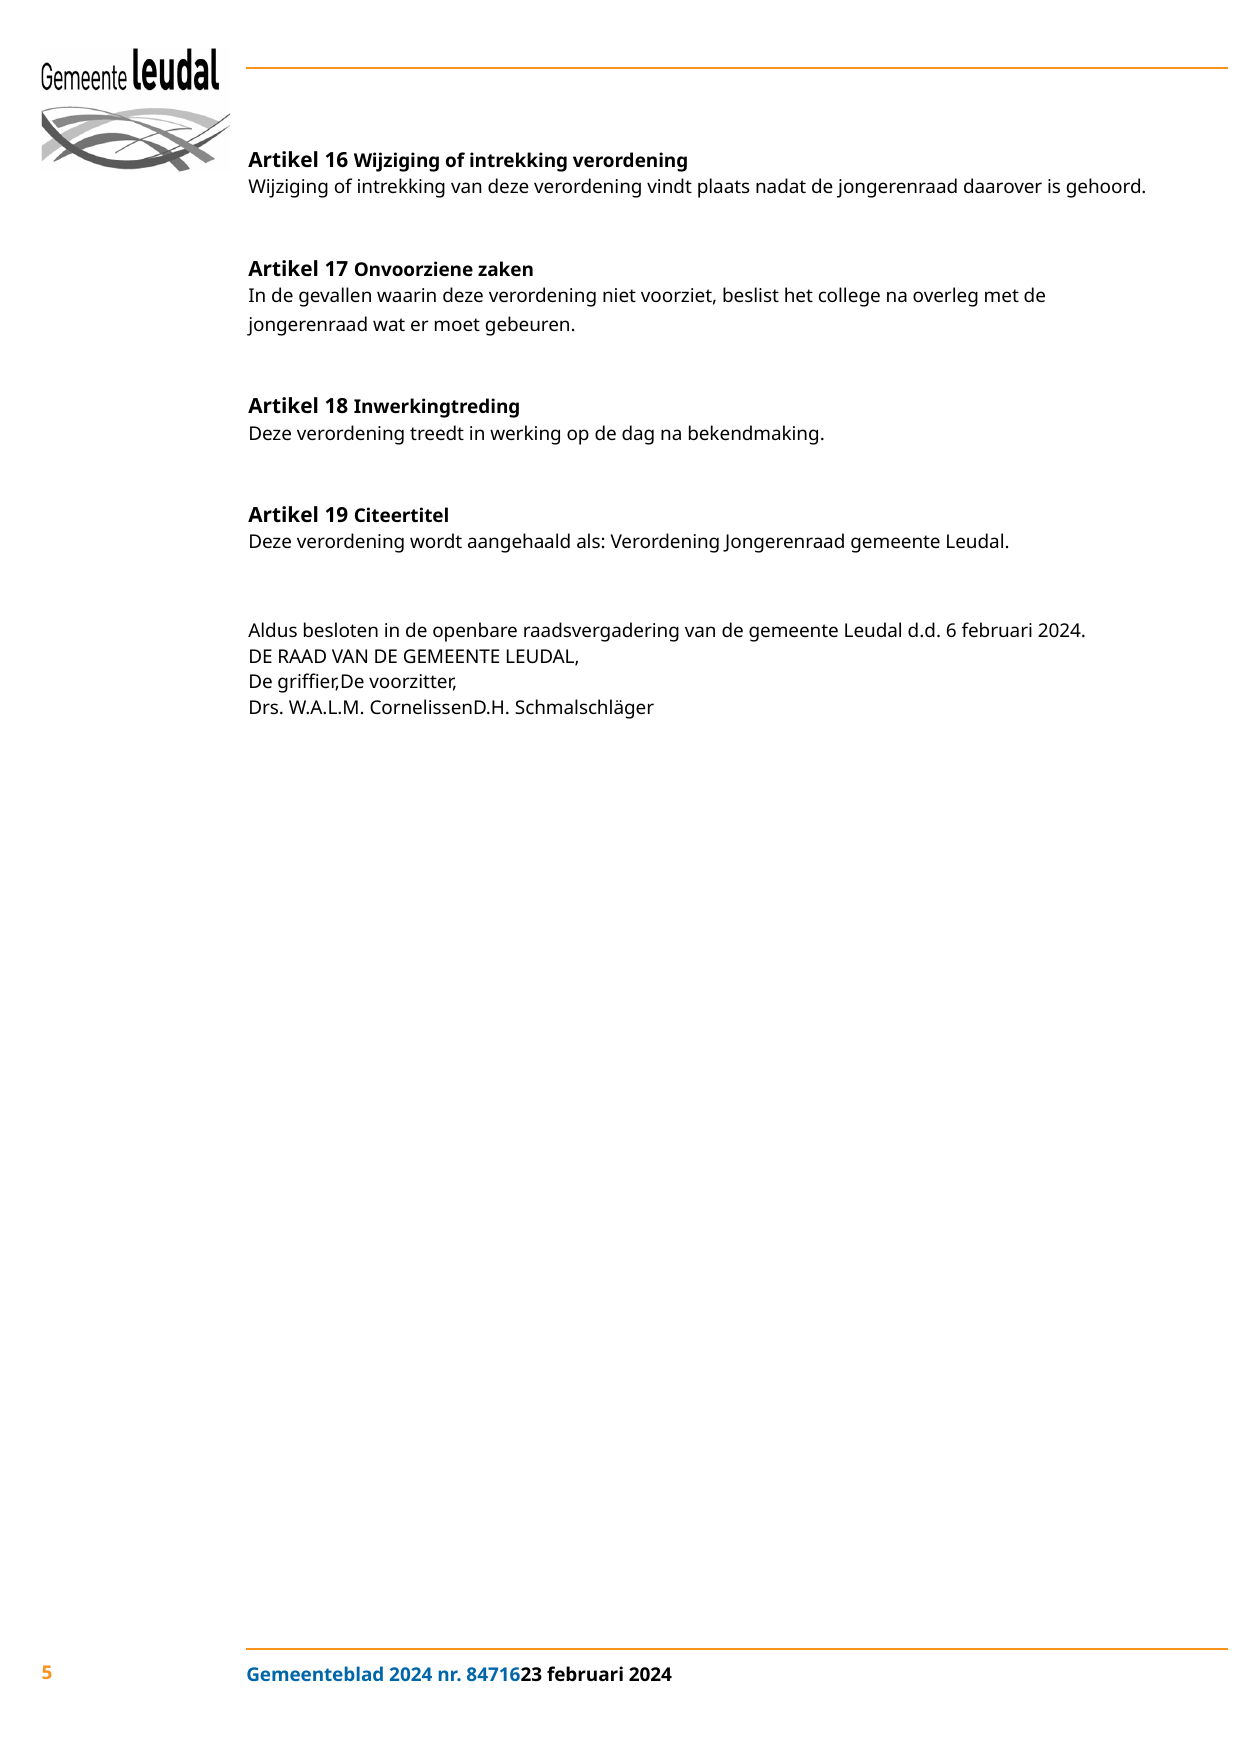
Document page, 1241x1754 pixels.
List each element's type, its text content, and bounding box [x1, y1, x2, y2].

text Artikel 16 Wijziging of intrekking verordening [248, 145, 1152, 174]
text Deze verordening treedt in werking op de dag na bekendmaking. [248, 420, 1152, 446]
text Wijziging of intrekking van deze verordening vindt plaats nadat de jongerenraad daarover is gehoord. [248, 174, 1152, 199]
text De griffier,De voorzitter, [248, 669, 1152, 694]
text Artikel 19 Citeertitel [248, 500, 1152, 528]
text Artikel 18 Inwerkingtreding [248, 392, 1152, 420]
text Aldus besloten in de openbare raadsvergadering van de gemeente Leudal d.d. 6 februari 2024. [248, 617, 1152, 643]
text Drs. W.A.L.M. CornelissenD.H. Schmalschläger [248, 694, 1152, 720]
text In de gevallen waarin deze verordening niet voorziet, beslist het college na overleg met de jongerenraad wat er moet gebeuren. [248, 282, 1152, 337]
text Deze verordening wordt aangehaald als: Verordening Jongerenraad gemeente Leudal. [248, 528, 1152, 554]
text Artikel 17 Onvoorziene zaken [248, 254, 1152, 282]
picture [41, 47, 231, 172]
text DE RAAD VAN DE GEMEENTE LEUDAL, [248, 643, 1152, 669]
